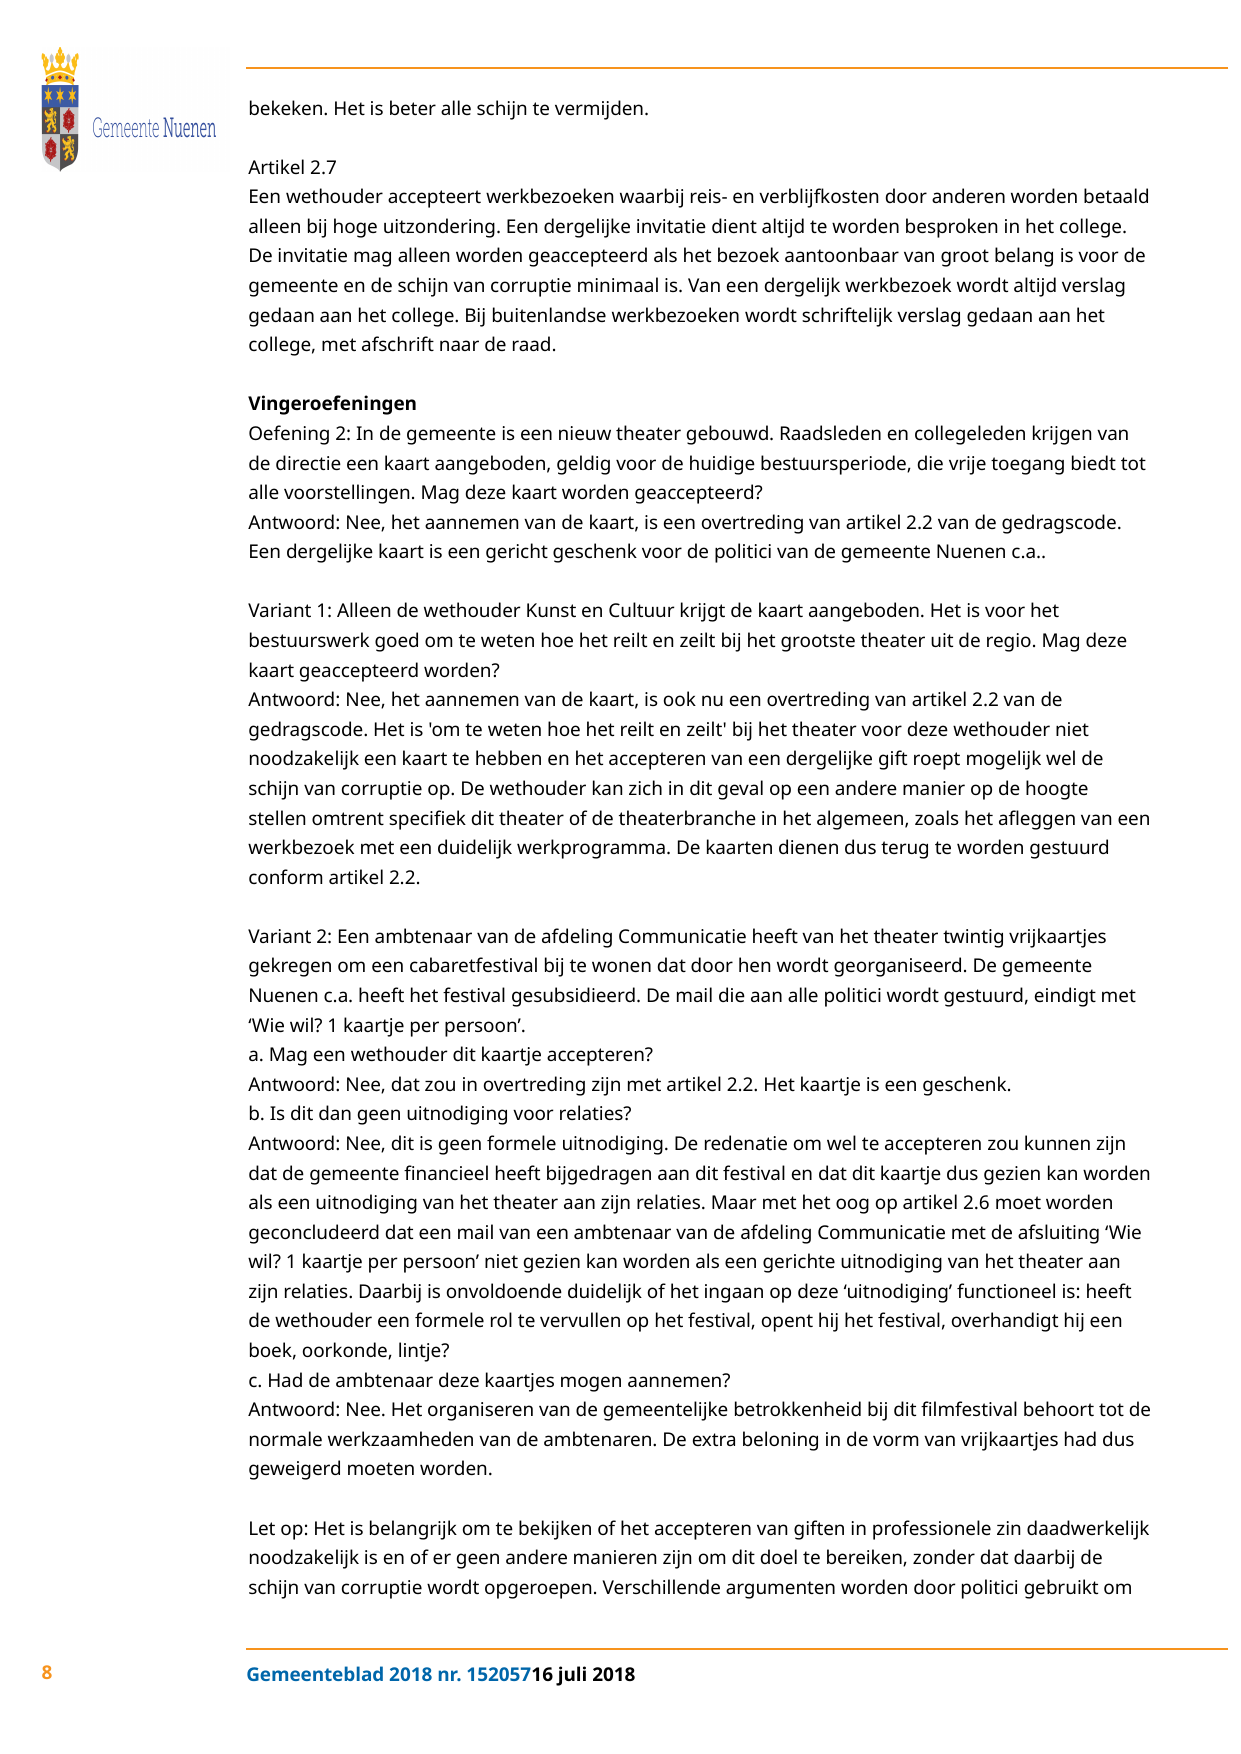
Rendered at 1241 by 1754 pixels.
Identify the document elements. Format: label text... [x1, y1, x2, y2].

text Antwoord: Nee, het aannemen van de kaart, is een overtreding van artikel 2.2 van de gedragscode. Een dergelijke kaart is een gericht geschenk voor de politici van de gemeente Nuenen c.a.. [248, 509, 1152, 564]
text Variant 1: Alleen de wethouder Kunst en Cultuur krijgt de kaart aangeboden. Het is voor het bestuurswerk goed om te weten hoe het reilt en zeilt bij het grootste theater uit de regio. Mag deze kaart geaccepteerd worden? [248, 598, 1152, 683]
text a. Mag een wethouder dit kaartje accepteren? [248, 1041, 1152, 1067]
text Let op: Het is belangrijk om te bekijken of het accepteren van giften in professionele zin daadwerkelijk noodzakelijk is en of er geen andere manieren zijn om dit doel te bereiken, zonder dat daarbij de schijn van corruptie wordt opgeroepen. Verschillende argumenten worden door politici gebruikt om [248, 1515, 1152, 1600]
text b. Is dit dan geen uitnodiging voor relaties? [248, 1101, 1152, 1126]
text Antwoord: Nee. Het organiseren van de gemeentelijke betrokkenheid bij dit filmfestival behoort tot de normale werkzaamheden van de ambtenaren. De extra beloning in de vorm van vrijkaartjes had dus geweigerd moeten worden. [248, 1396, 1152, 1481]
text Oefening 2: In de gemeente is een nieuw theater gebouwd. Raadsleden en collegeleden krijgen van de directie een kaart aangeboden, geldig voor de huidige bestuursperiode, die vrije toegang biedt tot alle voorstellingen. Mag deze kaart worden geaccepteerd? [248, 420, 1152, 505]
text bekeken. Het is beter alle schijn te vermijden. [248, 95, 1152, 121]
text Antwoord: Nee, dat zou in overtreding zijn met artikel 2.2. Het kaartje is een geschenk. [248, 1071, 1152, 1097]
picture [41, 47, 231, 172]
text c. Had de ambtenaar deze kaartjes mogen aannemen? [248, 1367, 1152, 1393]
text Een wethouder accepteert werkbezoeken waarbij reis- en verblijfkosten door anderen worden betaald alleen bij hoge uitzondering. Een dergelijke invitatie dient altijd te worden besproken in het college. De invitatie mag alleen worden geaccepteerd als het bezoek aantoonbaar van groot belang is voor de gemeente en de schijn van corruptie minimaal is. Van een dergelijk werkbezoek wordt altijd verslag gedaan aan het college. Bij buitenlandse werkbezoeken wordt schriftelijk verslag gedaan aan het college, met afschrift naar de raad. [248, 183, 1152, 357]
text Vingeroefeningen [248, 391, 1152, 416]
text Variant 2: Een ambtenaar van de afdeling Communicatie heeft van het theater twintig vrijkaartjes gekregen om een cabaretfestival bij te wonen dat door hen wordt georganiseerd. De gemeente Nuenen c.a. heeft het festival gesubsidieerd. De mail die aan alle politici wordt gestuurd, eindigt met ‘Wie wil? 1 kaartje per persoon’. [248, 923, 1152, 1038]
text Antwoord: Nee, dit is geen formele uitnodiging. De redenatie om wel te accepteren zou kunnen zijn dat de gemeente financieel heeft bijgedragen aan dit festival en dat dit kaartje dus gezien kan worden als een uitnodiging van het theater aan zijn relaties. Maar met het oog op artikel 2.6 moet worden geconcludeerd dat een mail van een ambtenaar van de afdeling Communicatie met de afsluiting ‘Wie wil? 1 kaartje per persoon’ niet gezien kan worden als een gerichte uitnodiging van het theater aan zijn relaties. Daarbij is onvoldoende duidelijk of het ingaan op deze ‘uitnodiging’ functioneel is: heeft de wethouder een formele rol te vervullen op het festival, opent hij het festival, overhandigt hij een boek, oorkonde, lintje? [248, 1130, 1152, 1363]
text Antwoord: Nee, het aannemen van de kaart, is ook nu een overtreding van artikel 2.2 van de gedragscode. Het is 'om te weten hoe het reilt en zeilt' bij het theater voor deze wethouder niet noodzakelijk een kaart te hebben en het accepteren van een dergelijke gift roept mogelijk wel de schijn van corruptie op. De wethouder kan zich in dit geval op een andere manier op de hoogte stellen omtrent specifiek dit theater of de theaterbranche in het algemeen, zoals het afleggen van een werkbezoek met een duidelijk werkprogramma. De kaarten dienen dus terug te worden gestuurd conform artikel 2.2. [248, 686, 1152, 890]
text Artikel 2.7 [248, 154, 1152, 180]
